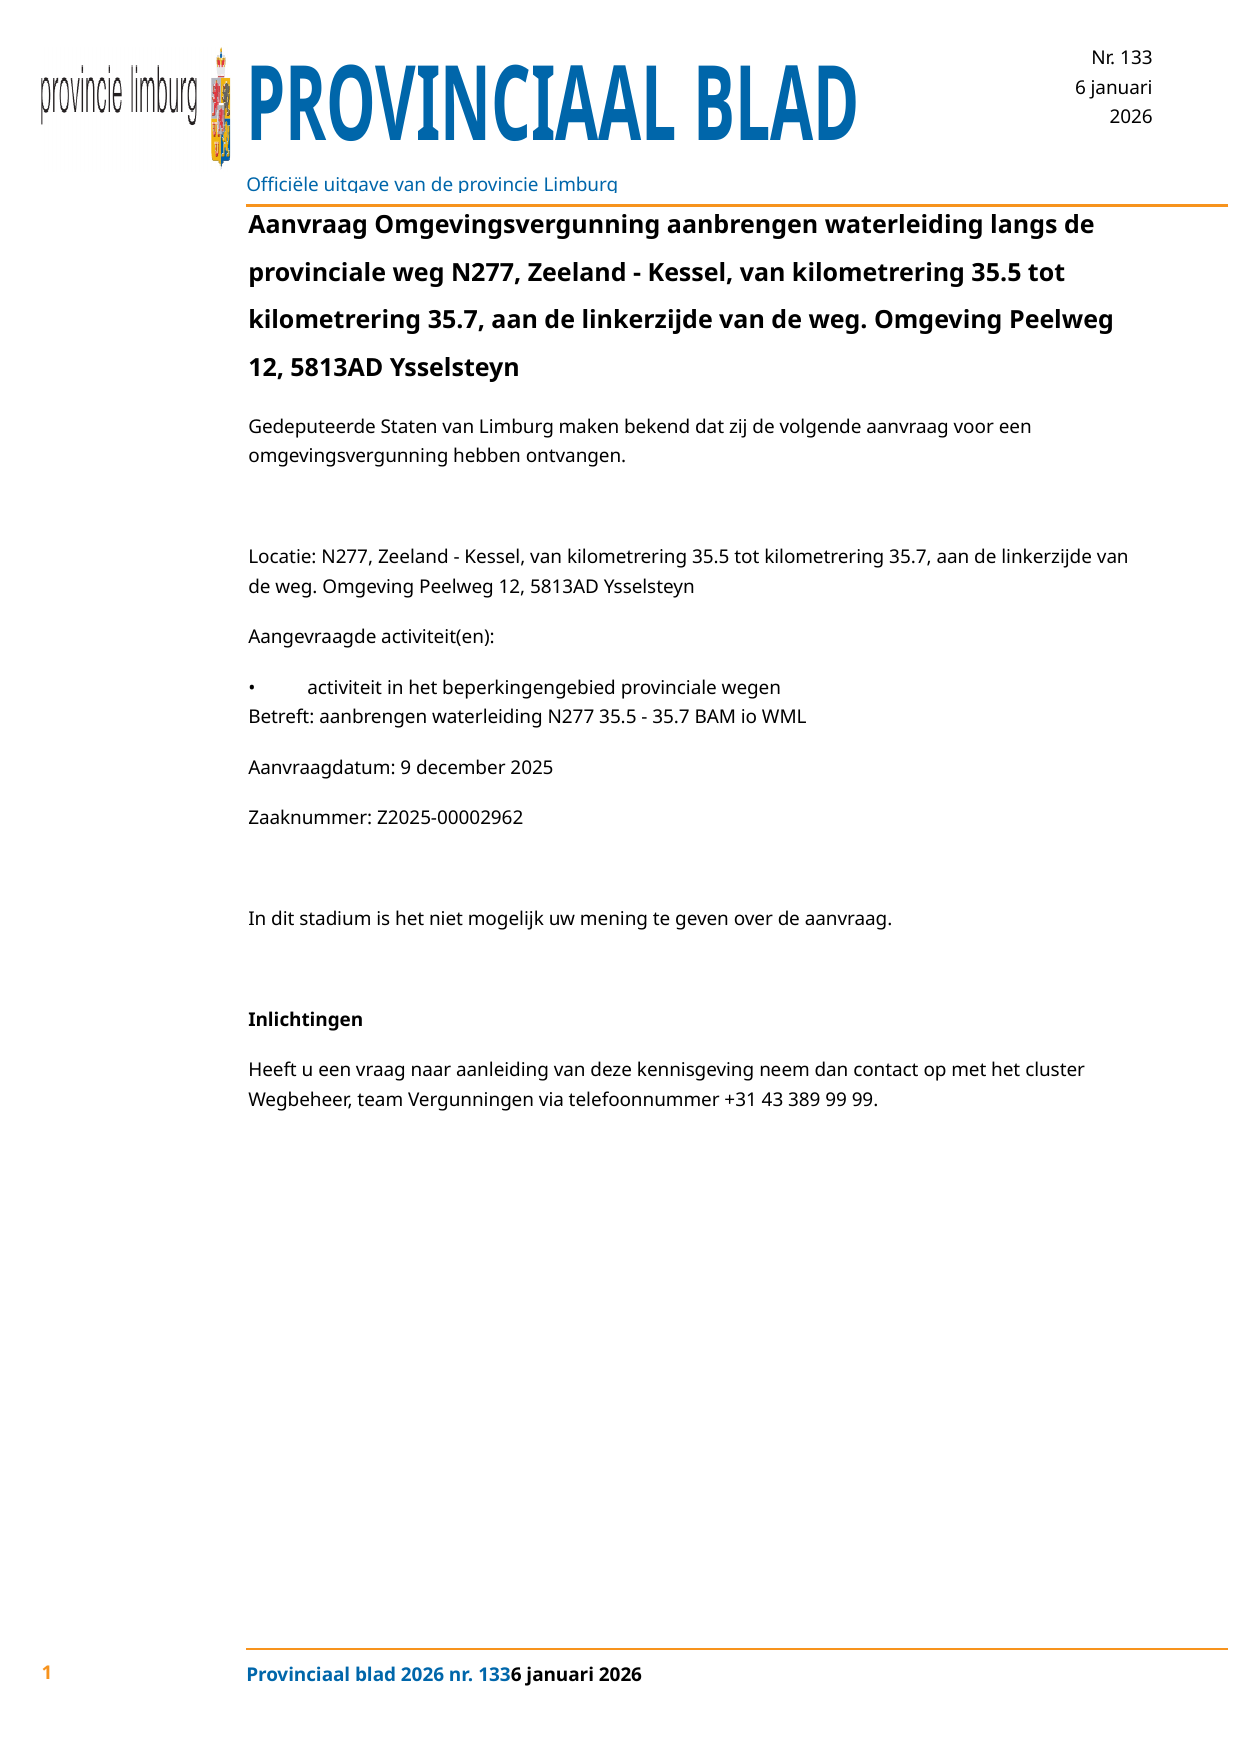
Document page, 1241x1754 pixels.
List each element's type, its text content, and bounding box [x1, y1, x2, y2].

list activiteit in het beperkingengebied provinciale wegen [248, 674, 1152, 700]
text Betreft: aanbrengen waterleiding N277 35.5 - 35.7 BAM io WML [248, 703, 1152, 729]
text Locatie: N277, Zeeland - Kessel, van kilometrering 35.5 tot kilometrering 35.7, aan de linkerzijde van de weg. Omgeving Peelweg 12, 5813AD Ysselsteyn [248, 543, 1152, 599]
text In dit stadium is het niet mogelijk uw mening te geven over de aanvraag. [248, 905, 1152, 931]
text Aangevraagde activiteit(en): [248, 623, 1152, 649]
text Aanvraagdatum: 9 december 2025 [248, 754, 1152, 780]
text Gedeputeerde Staten van Limburg maken bekend dat zij de volgende aanvraag voor een omgevingsvergunning hebben ontvangen. [248, 413, 1152, 468]
text Heeft u een vraag naar aanleiding van deze kennisgeving neem dan contact op met het cluster Wegbeheer, team Vergunningen via telefoonnummer +31 43 389 99 99. [248, 1056, 1152, 1112]
text Inlichtingen [248, 1006, 1152, 1032]
text Aanvraag Omgevingsvergunning aanbrengen waterleiding langs de provinciale weg N277, Zeeland - Kessel, van kilometrering 35.5 tot kilometrering 35.7, aan de linkerzijde van de weg. Omgeving Peelweg 12, 5813AD Ysselsteyn [248, 207, 1152, 384]
picture [41, 47, 231, 172]
text Zaaknummer: Z2025-00002962 [248, 804, 1152, 830]
